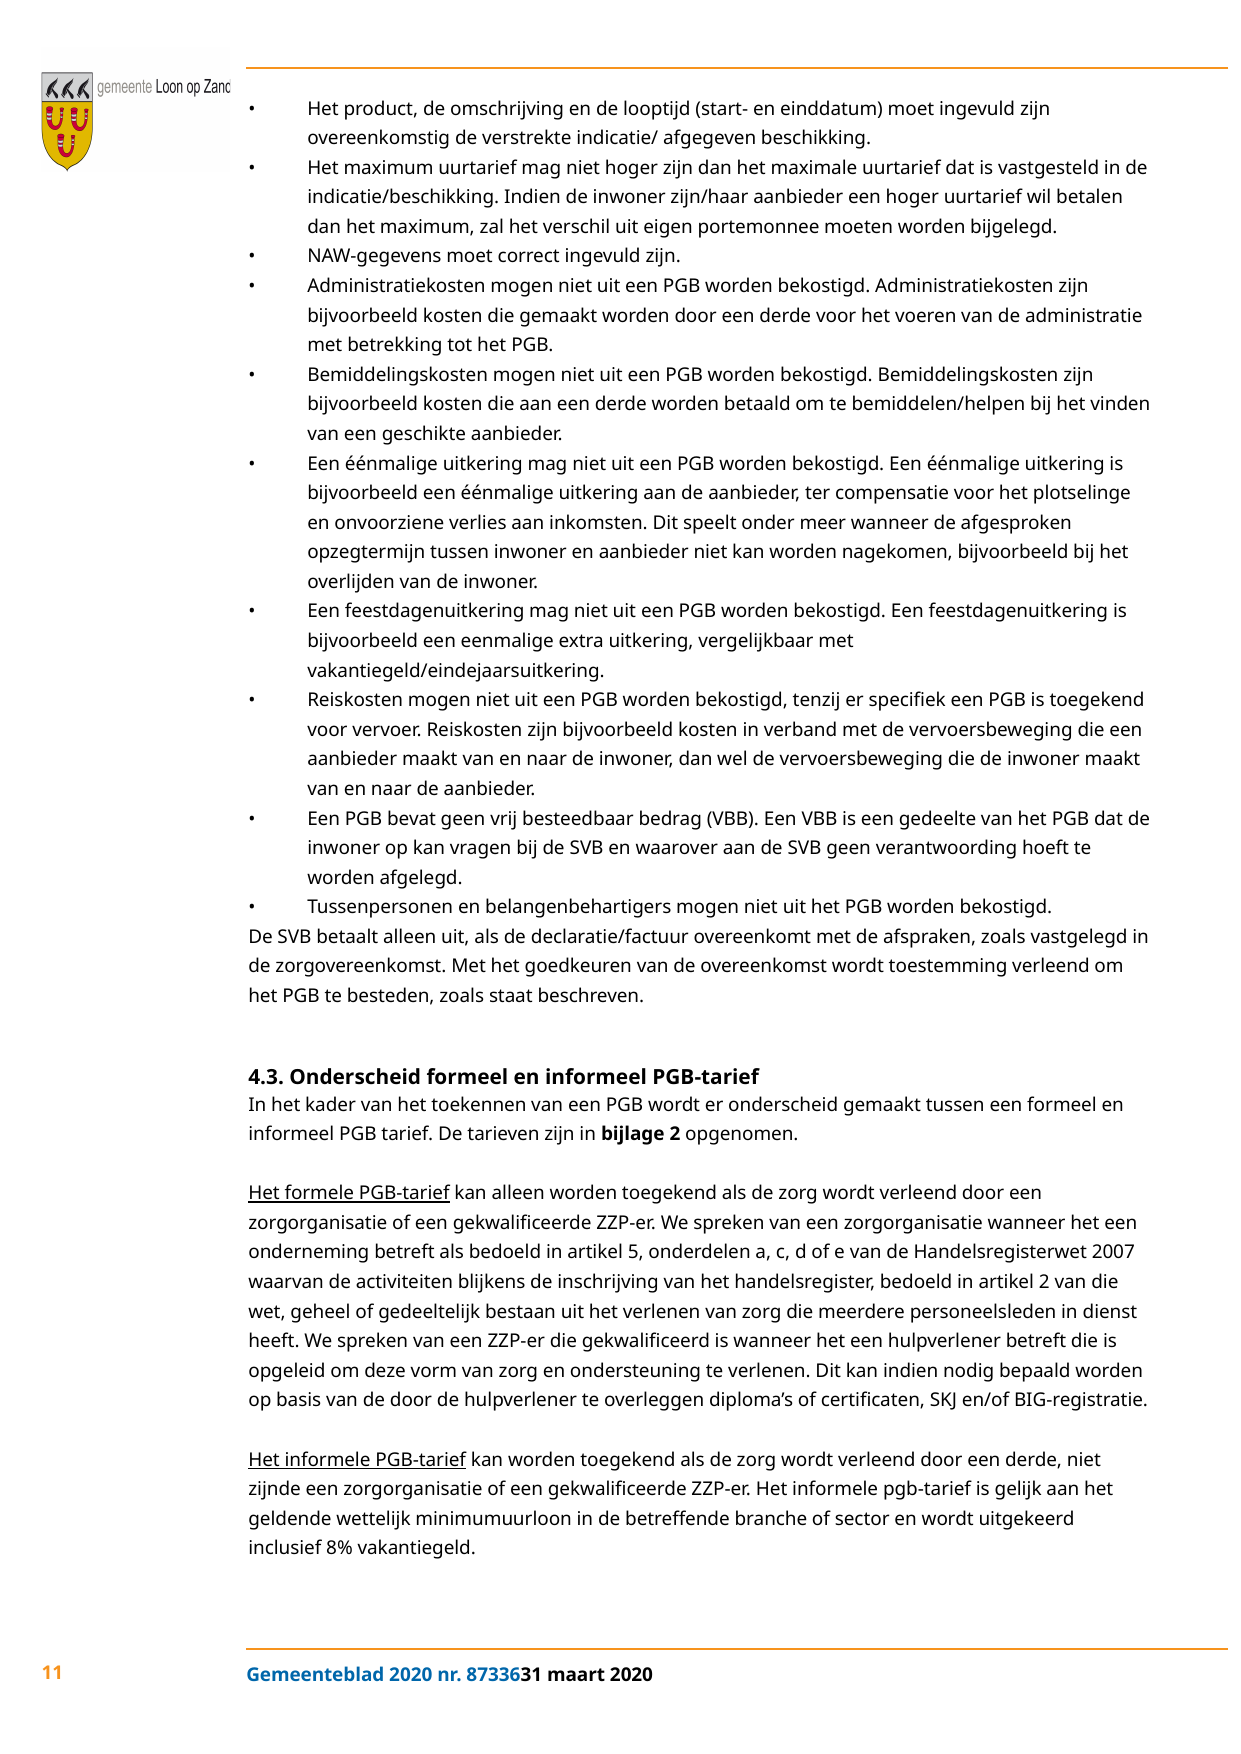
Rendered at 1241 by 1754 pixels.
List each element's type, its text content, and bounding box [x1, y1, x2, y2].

list Administratiekosten mogen niet uit een PGB worden bekostigd. Administratiekosten zijn bijvoorbeeld kosten die gemaakt worden door een derde voor het voeren van de administratie met betrekking tot het PGB. [248, 272, 1152, 357]
text Het formele PGB-tarief kan alleen worden toegekend als de zorg wordt verleend door een zorgorganisatie of een gekwalificeerde ZZP-er. We spreken van een zorgorganisatie wanneer het een onderneming betreft als bedoeld in artikel 5, onderdelen a, c, d of e van de Handelsregisterwet 2007 waarvan de activiteiten blijkens de inschrijving van het handelsregister, bedoeld in artikel 2 van die wet, geheel of gedeeltelijk bestaan uit het verlenen van zorg die meerdere personeelsleden in dienst heeft. We spreken van een ZZP-er die gekwalificeerd is wanneer het een hulpverlener betreft die is opgeleid om deze vorm van zorg en ondersteuning te verlenen. Dit kan indien nodig bepaald worden op basis van de door de hulpverlener te overleggen diploma’s of certificaten, SKJ en/of BIG-registratie. [248, 1179, 1152, 1412]
list Bemiddelingskosten mogen niet uit een PGB worden bekostigd. Bemiddelingskosten zijn bijvoorbeeld kosten die aan een derde worden betaald om te bemiddelen/helpen bij het vinden van een geschikte aanbieder. [248, 361, 1152, 446]
list Een éénmalige uitkering mag niet uit een PGB worden bekostigd. Een éénmalige uitkering is bijvoorbeeld een éénmalige uitkering aan de aanbieder, ter compensatie voor het plotselinge en onvoorziene verlies aan inkomsten. Dit speelt onder meer wanneer de afgesproken opzegtermijn tussen inwoner en aanbieder niet kan worden nagekomen, bijvoorbeeld bij het overlijden van de inwoner. [248, 450, 1152, 594]
list NAW-gegevens moet correct ingevuld zijn. [248, 243, 1152, 268]
list Het product, de omschrijving en de looptijd (start- en einddatum) moet ingevuld zijn overeenkomstig de verstrekte indicatie/ afgegeven beschikking. [248, 95, 1152, 150]
picture [41, 47, 231, 172]
list Een PGB bevat geen vrij besteedbaar bedrag (VBB). Een VBB is een gedeelte van het PGB dat de inwoner op kan vragen bij de SVB en waarover aan de SVB geen verantwoording hoeft te worden afgelegd. [248, 805, 1152, 890]
list Reiskosten mogen niet uit een PGB worden bekostigd, tenzij er specifiek een PGB is toegekend voor vervoer. Reiskosten zijn bijvoorbeeld kosten in verband met de vervoersbeweging die een aanbieder maakt van en naar de inwoner, dan wel de vervoersbeweging die de inwoner maakt van en naar de aanbieder. [248, 686, 1152, 801]
text 4.3. Onderscheid formeel en informeel PGB-tarief [248, 1062, 1152, 1091]
list Het maximum uurtarief mag niet hoger zijn dan het maximale uurtarief dat is vastgesteld in de indicatie/beschikking. Indien de inwoner zijn/haar aanbieder een hoger uurtarief wil betalen dan het maximum, zal het verschil uit eigen portemonnee moeten worden bijgelegd. [248, 154, 1152, 239]
text Het informele PGB-tarief kan worden toegekend als de zorg wordt verleend door een derde, niet zijnde een zorgorganisatie of een gekwalificeerde ZZP-er. Het informele pgb-tarief is gelijk aan het geldende wettelijk minimumuurloon in de betreffende branche of sector en wordt uitgekeerd inclusief 8% vakantiegeld. [248, 1446, 1152, 1560]
list Tussenpersonen en belangenbehartigers mogen niet uit het PGB worden bekostigd. [248, 893, 1152, 919]
text De SVB betaalt alleen uit, als de declaratie/factuur overeenkomt met de afspraken, zoals vastgelegd in de zorgovereenkomst. Met het goedkeuren van de overeenkomst wordt toestemming verleend om het PGB te besteden, zoals staat beschreven. [248, 923, 1152, 1008]
text In het kader van het toekennen van een PGB wordt er onderscheid gemaakt tussen een formeel en informeel PGB tarief. De tarieven zijn in bijlage 2 opgenomen. [248, 1091, 1152, 1146]
list Een feestdagenuitkering mag niet uit een PGB worden bekostigd. Een feestdagenuitkering is bijvoorbeeld een eenmalige extra uitkering, vergelijkbaar met vakantiegeld/eindejaarsuitkering. [248, 598, 1152, 683]
